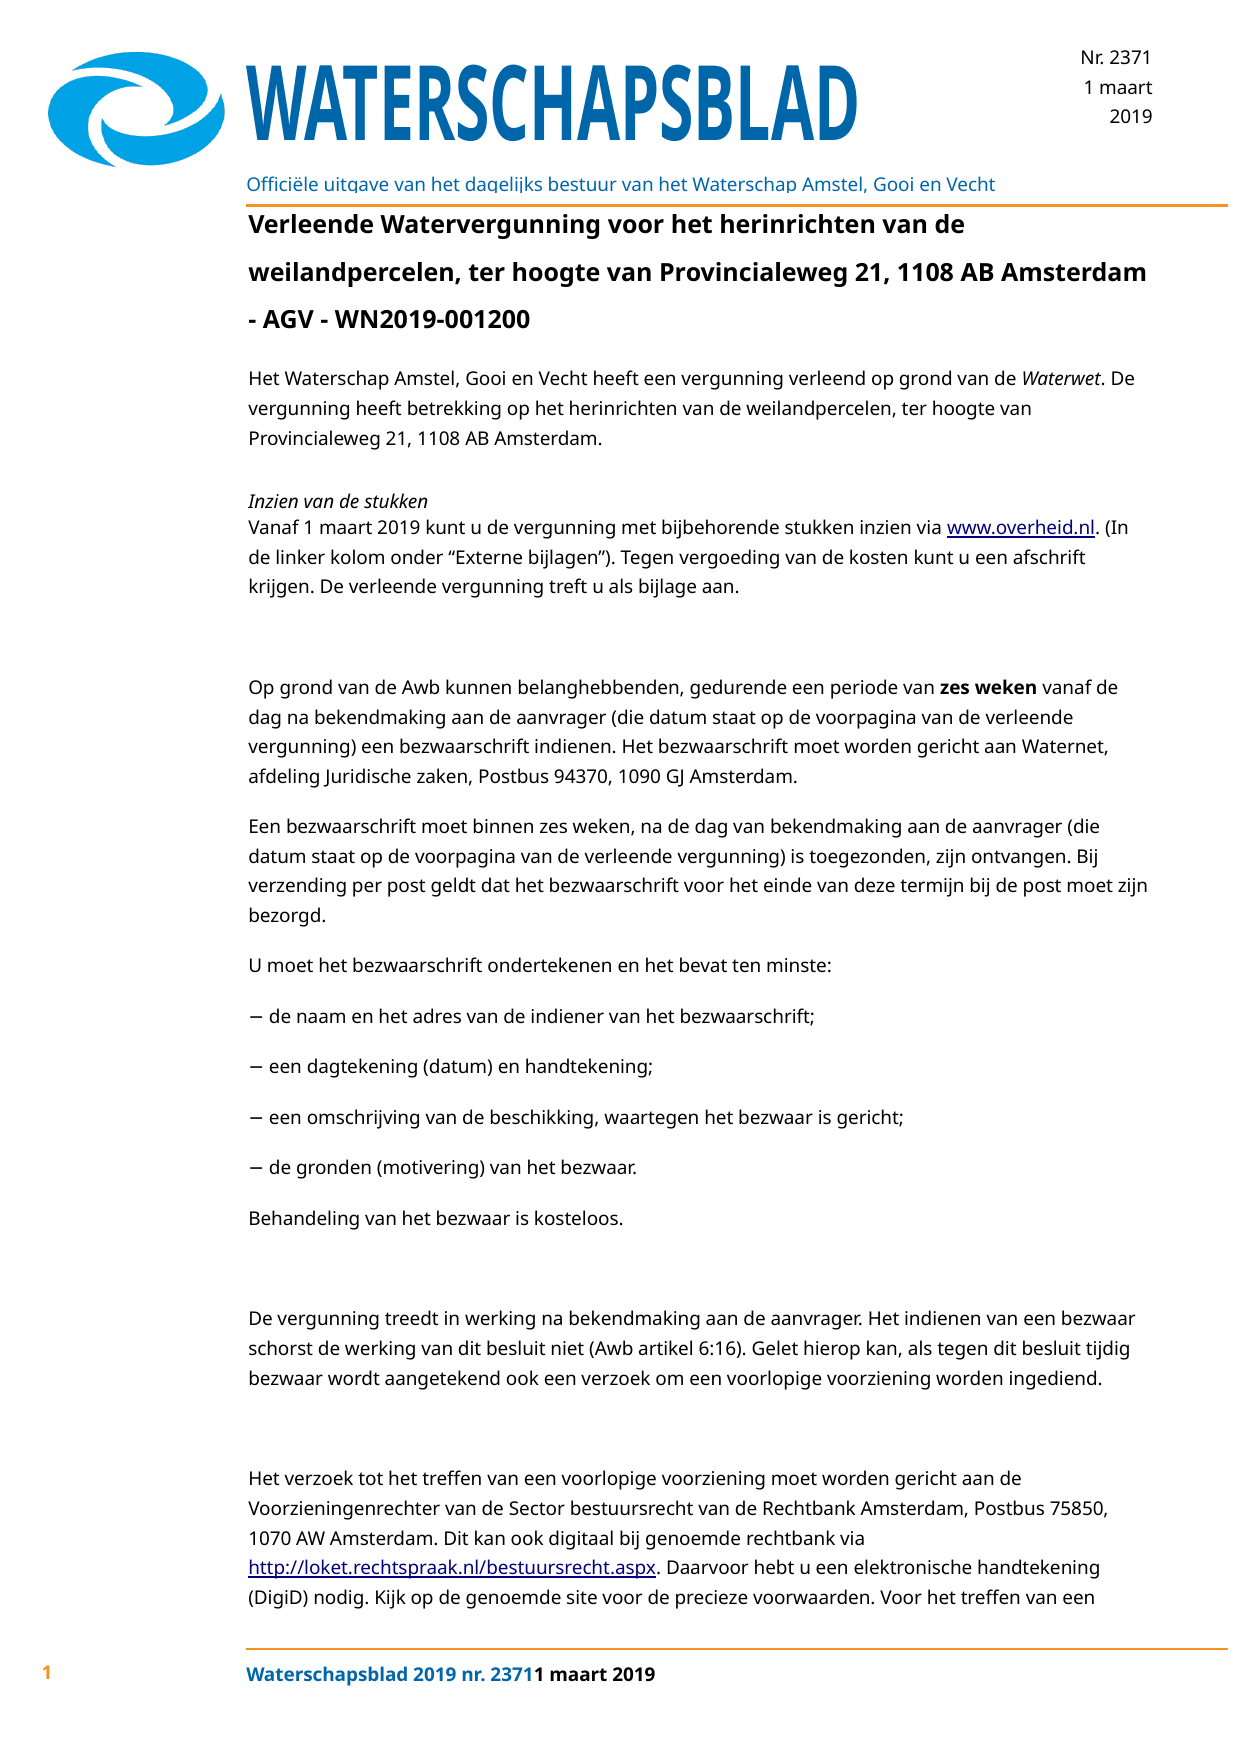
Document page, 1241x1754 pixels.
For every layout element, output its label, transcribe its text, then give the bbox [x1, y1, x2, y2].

text Vanaf 1 maart 2019 kunt u de vergunning met bijbehorende stukken inzien via www.overheid.nl. (In de linker kolom onder “Externe bijlagen”). Tegen vergoeding van de kosten kunt u een afschrift krijgen. De verleende vergunning treft u als bijlage aan. [248, 514, 1152, 599]
text U moet het bezwaarschrift ondertekenen en het bevat ten minste: [248, 953, 1152, 978]
text Verleende Watervergunning voor het herinrichten van de weilandpercelen, ter hoogte van Provincialeweg 21, 1108 AB Amsterdam - AGV - WN2019-001200 [248, 207, 1152, 336]
picture [41, 47, 231, 172]
text Behandeling van het bezwaar is kosteloos. [248, 1205, 1152, 1231]
text Op grond van de Awb kunnen belanghebbenden, gedurende een periode van zes weken vanaf de dag na bekendmaking aan de aanvrager (die datum staat op de voorpagina van de verleende vergunning) een bezwaarschrift indienen. Het bezwaarschrift moet worden gericht aan Waternet, afdeling Juridische zaken, Postbus 94370, 1090 GJ Amsterdam. [248, 674, 1152, 789]
text − een omschrijving van de beschikking, waartegen het bezwaar is gericht; [248, 1104, 1152, 1130]
text De vergunning treedt in werking na bekendmaking aan de aanvrager. Het indienen van een bezwaar schorst de werking van dit besluit niet (Awb artikel 6:16). Gelet hierop kan, als tegen dit besluit tijdig bezwaar wordt aangetekend ook een verzoek om een voorlopige voorziening worden ingediend. [248, 1306, 1152, 1391]
text − een dagtekening (datum) en handtekening; [248, 1053, 1152, 1079]
text − de naam en het adres van de indiener van het bezwaarschrift; [248, 1003, 1152, 1029]
text Het verzoek tot het treffen van een voorlopige voorziening moet worden gericht aan de Voorzieningenrechter van de Sector bestuursrecht van de Rechtbank Amsterdam, Postbus 75850, 1070 AW Amsterdam. Dit kan ook digitaal bij genoemde rechtbank via http://loket.rechtspraak.nl/bestuursrecht.aspx. Daarvoor hebt u een elektronische handtekening (DigiD) nodig. Kijk op de genoemde site voor de precieze voorwaarden. Voor het treffen van een [248, 1466, 1152, 1610]
text Het Waterschap Amstel, Gooi en Vecht heeft een vergunning verleend op grond van de Waterwet. De vergunning heeft betrekking op het herinrichten van de weilandpercelen, ter hoogte van Provincialeweg 21, 1108 AB Amsterdam. [248, 366, 1152, 450]
text Een bezwaarschrift moet binnen zes weken, na de dag van bekendmaking aan de aanvrager (die datum staat op de voorpagina van de verleende vergunning) is toegezonden, zijn ontvangen. Bij verzending per post geldt dat het bezwaarschrift voor het einde van deze termijn bij de post moet zijn bezorgd. [248, 813, 1152, 928]
text − de gronden (motivering) van het bezwaar. [248, 1154, 1152, 1180]
text Inzien van de stukken [248, 489, 1152, 514]
